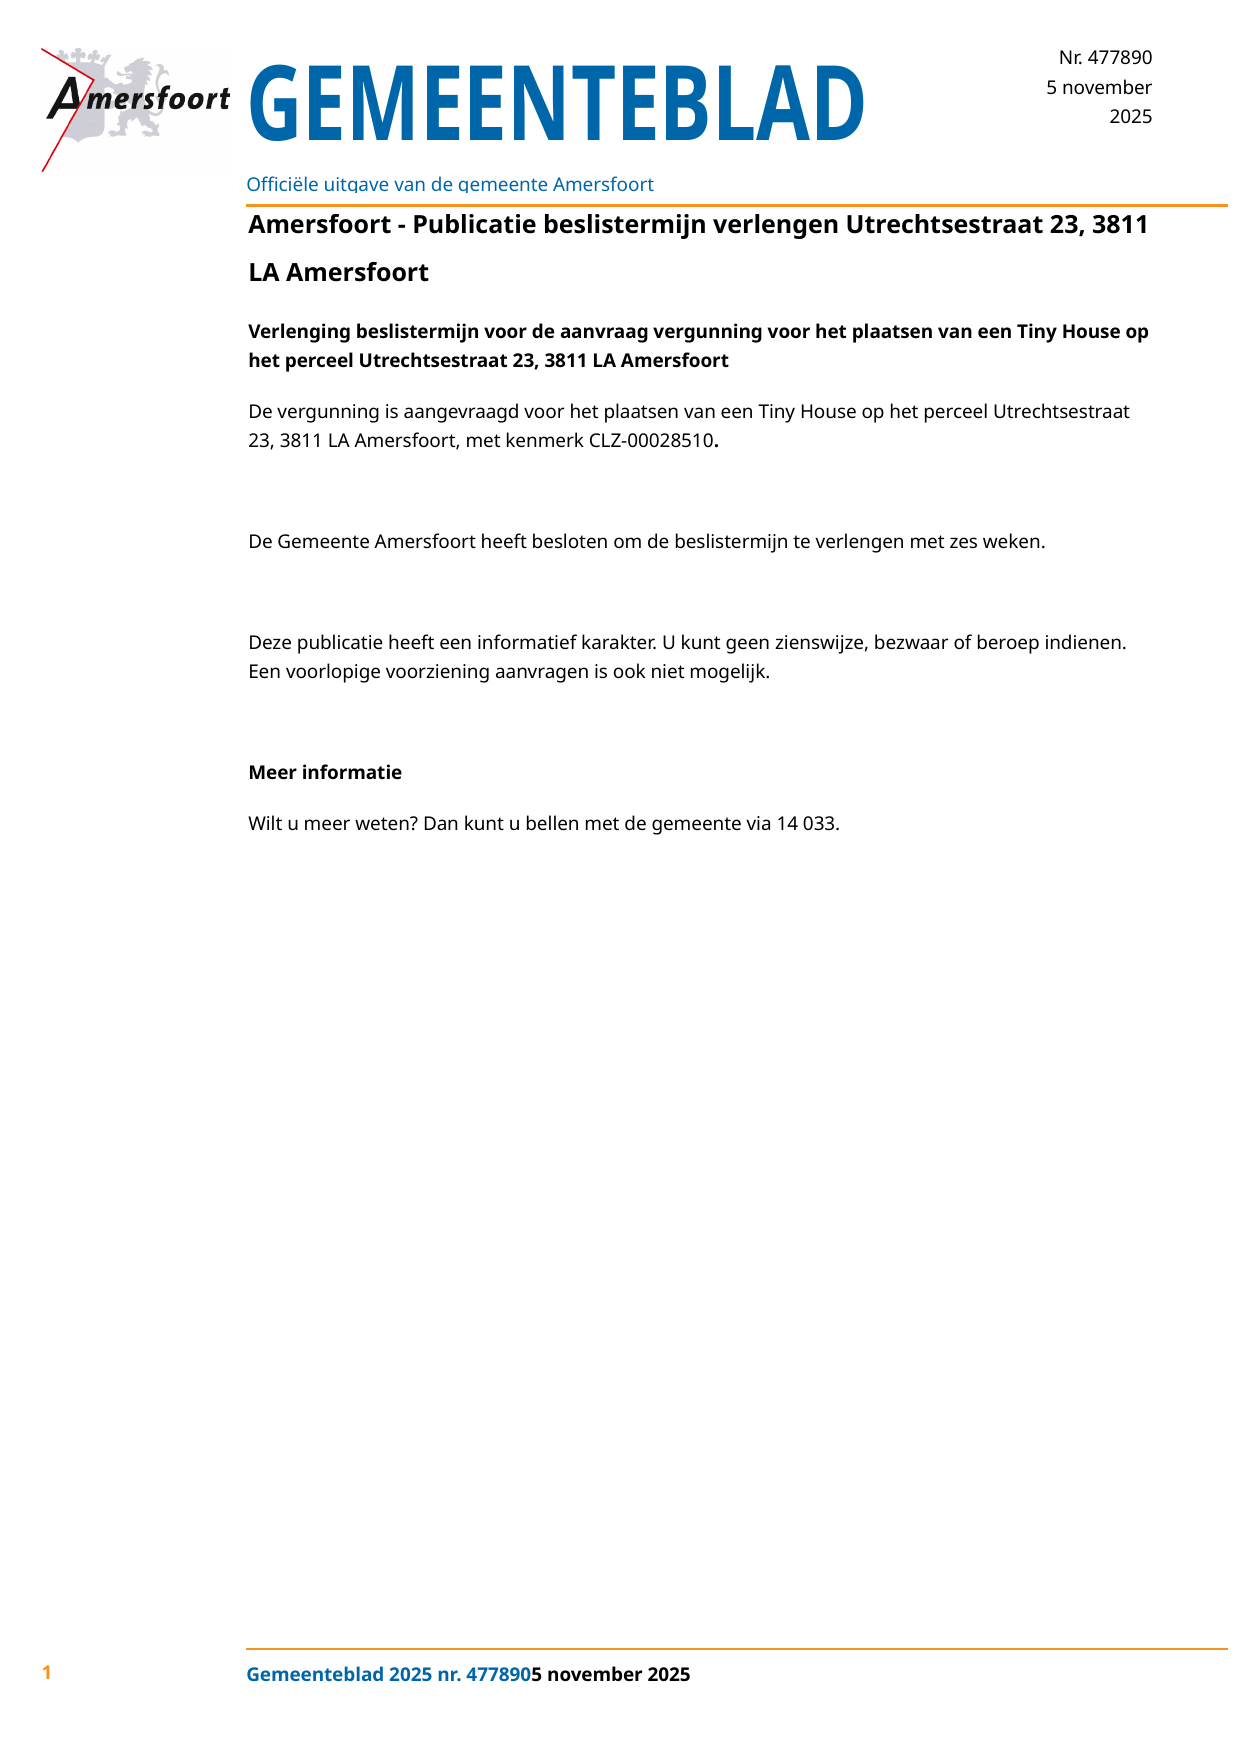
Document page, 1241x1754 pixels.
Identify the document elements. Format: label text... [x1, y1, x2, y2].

text Verlenging beslistermijn voor de aanvraag vergunning voor het plaatsen van een Tiny House op het perceel Utrechtsestraat 23, 3811 LA Amersfoort [248, 318, 1152, 373]
text De Gemeente Amersfoort heeft besloten om de beslistermijn te verlengen met zes weken. [248, 528, 1152, 554]
text Wilt u meer weten? Dan kunt u bellen met de gemeente via 14 033. [248, 810, 1152, 836]
text Meer informatie [248, 759, 1152, 785]
text Amersfoort - Publicatie beslistermijn verlengen Utrechtsestraat 23, 3811 LA Amersfoort [248, 207, 1152, 288]
text De vergunning is aangevraagd voor het plaatsen van een Tiny House op het perceel Utrechtsestraat 23, 3811 LA Amersfoort, met kenmerk CLZ-00028510. [248, 398, 1152, 453]
text Deze publicatie heeft een informatief karakter. U kunt geen zienswijze, bezwaar of beroep indienen. Een voorlopige voorziening aanvragen is ook niet mogelijk. [248, 629, 1152, 684]
picture [41, 47, 231, 172]
